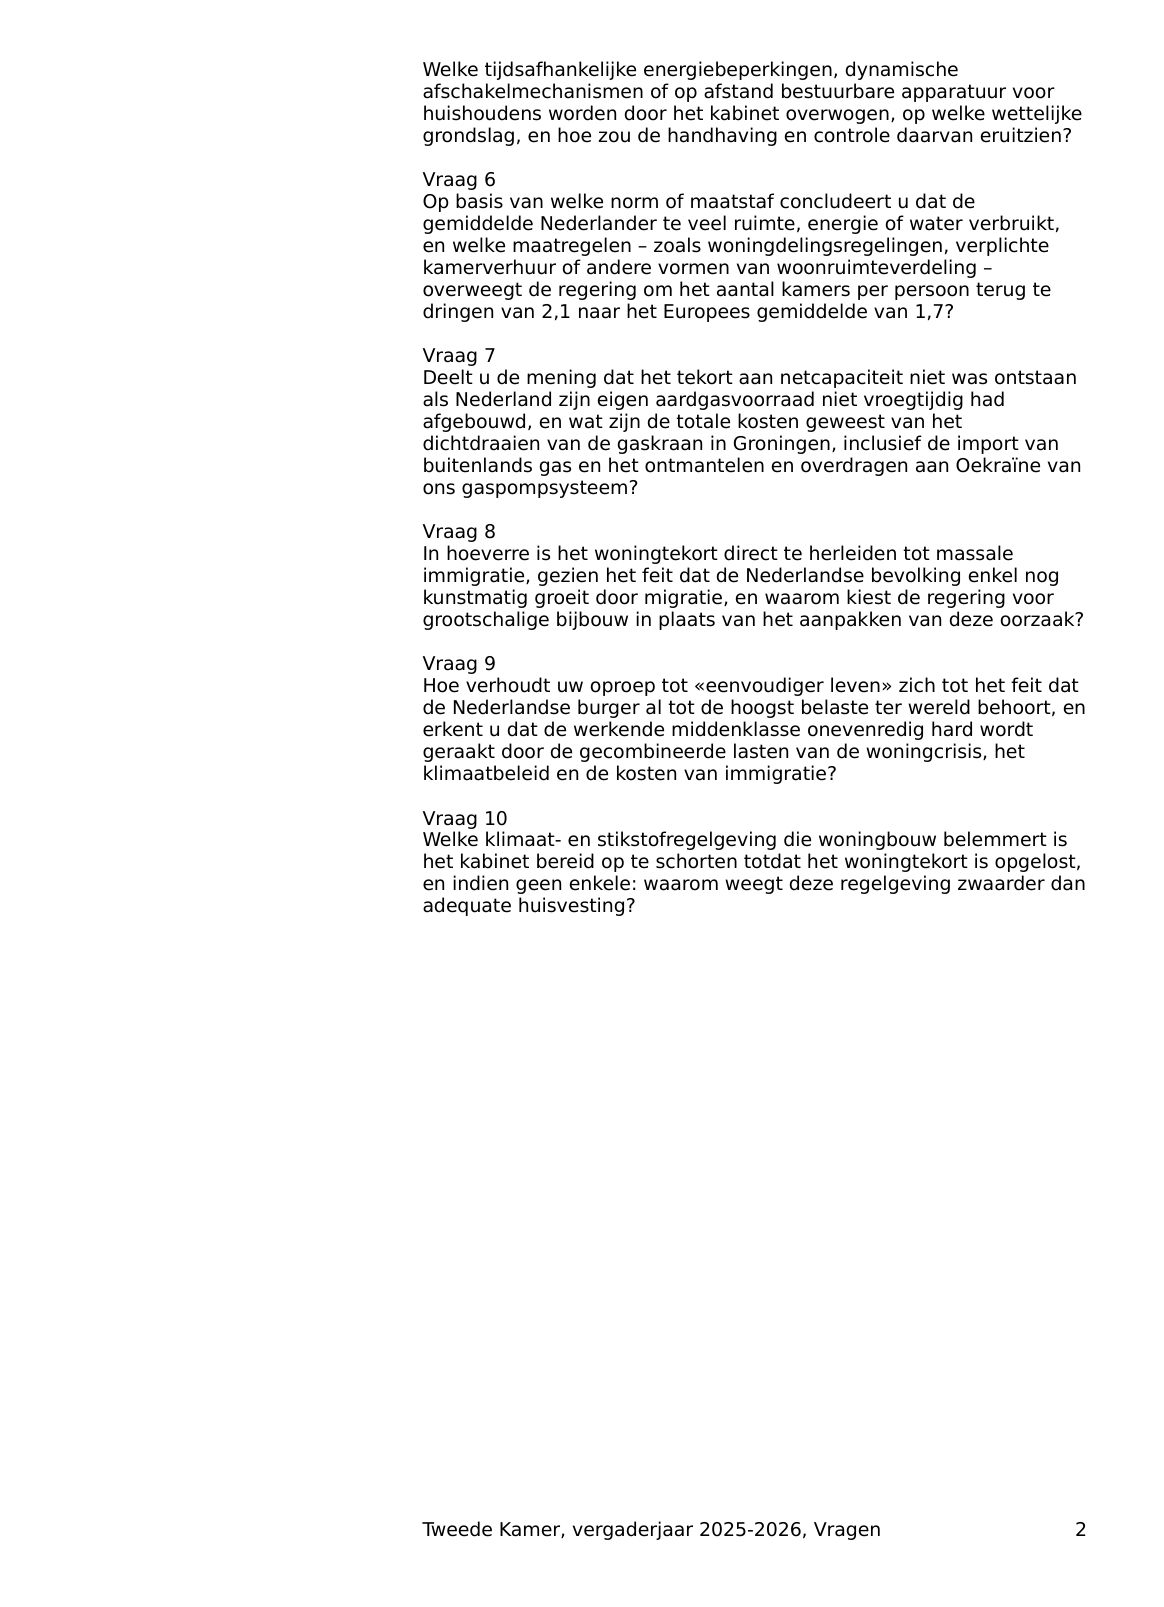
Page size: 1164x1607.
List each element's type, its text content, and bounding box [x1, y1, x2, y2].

text Welke tijdsafhankelijke energiebeperkingen, dynamische afschakelmechanismen of op afstand bestuurbare apparatuur voor huishoudens worden door het kabinet overwogen, op welke wettelijke grondslag, en hoe zou de handhaving en controle daarvan eruitzien? [422, 59, 1087, 147]
text Vraag 8 [422, 521, 1087, 543]
text Vraag 6 [422, 169, 1087, 191]
text Vraag 7 [422, 345, 1087, 367]
text In hoeverre is het woningtekort direct te herleiden tot massale immigratie, gezien het feit dat de Nederlandse bevolking enkel nog kunstmatig groeit door migratie, en waarom kiest de regering voor grootschalige bijbouw in plaats van het aanpakken van deze oorzaak? [422, 543, 1087, 631]
text Vraag 10 [422, 807, 1087, 829]
text Deelt u de mening dat het tekort aan netcapaciteit niet was ontstaan als Nederland zijn eigen aardgasvoorraad niet vroegtijdig had afgebouwd, en wat zijn de totale kosten geweest van het dichtdraaien van de gaskraan in Groningen, inclusief de import van buitenlands gas en het ontmantelen en overdragen aan Oekraïne van ons gaspompsysteem? [422, 367, 1087, 499]
text Op basis van welke norm of maatstaf concludeert u dat de gemiddelde Nederlander te veel ruimte, energie of water verbruikt, en welke maatregelen – zoals woningdelingsregelingen, verplichte kamerverhuur of andere vormen van woonruimteverdeling – overweegt de regering om het aantal kamers per persoon terug te dringen van 2,1 naar het Europees gemiddelde van 1,7? [422, 191, 1087, 323]
text Hoe verhoudt uw oproep tot «eenvoudiger leven» zich tot het feit dat de Nederlandse burger al tot de hoogst belaste ter wereld behoort, en erkent u dat de werkende middenklasse onevenredig hard wordt geraakt door de gecombineerde lasten van de woningcrisis, het klimaatbeleid en de kosten van immigratie? [422, 675, 1087, 785]
text Welke klimaat- en stikstofregelgeving die woningbouw belemmert is het kabinet bereid op te schorten totdat het woningtekort is opgelost, en indien geen enkele: waarom weegt deze regelgeving zwaarder dan adequate huisvesting? [422, 829, 1087, 917]
text Vraag 9 [422, 653, 1087, 675]
